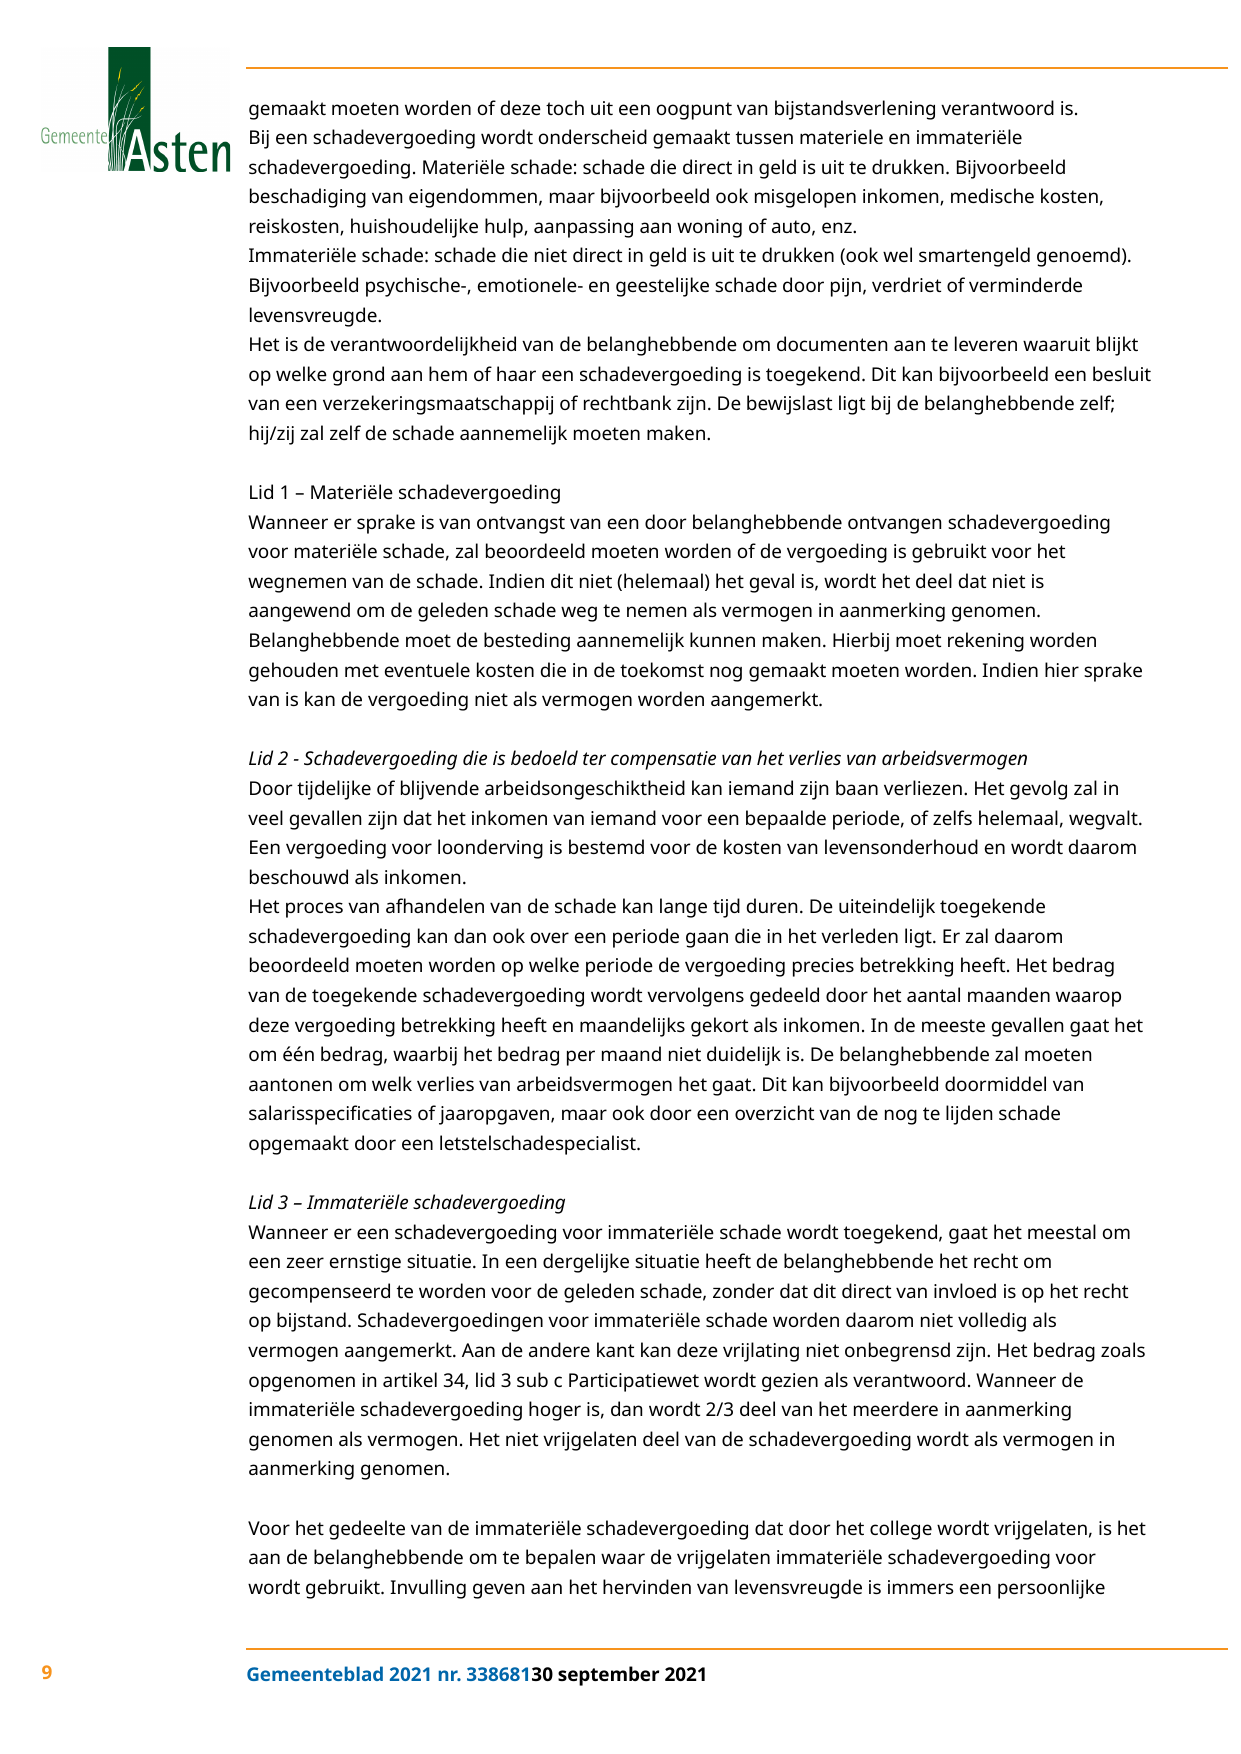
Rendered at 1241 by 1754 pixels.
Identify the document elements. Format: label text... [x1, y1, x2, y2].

text Immateriële schade: schade die niet direct in geld is uit te drukken (ook wel smartengeld genoemd). Bijvoorbeeld psychische-, emotionele- en geestelijke schade door pijn, verdriet of verminderde levensvreugde. [248, 243, 1152, 328]
text gemaakt moeten worden of deze toch uit een oogpunt van bijstandsverlening verantwoord is. [248, 95, 1152, 121]
text Voor het gedeelte van de immateriële schadevergoeding dat door het college wordt vrijgelaten, is het aan de belanghebbende om te bepalen waar de vrijgelaten immateriële schadevergoeding voor wordt gebruikt. Invulling geven aan het hervinden van levensvreugde is immers een persoonlijke [248, 1515, 1152, 1600]
text Door tijdelijke of blijvende arbeidsongeschiktheid kan iemand zijn baan verliezen. Het gevolg zal in veel gevallen zijn dat het inkomen van iemand voor een bepaalde periode, of zelfs helemaal, wegvalt. Een vergoeding voor loonderving is bestemd voor de kosten van levensonderhoud en wordt daarom beschouwd als inkomen. [248, 775, 1152, 890]
text Lid 1 – Materiële schadevergoeding [248, 479, 1152, 505]
text Wanneer er een schadevergoeding voor immateriële schade wordt toegekend, gaat het meestal om een zeer ernstige situatie. In een dergelijke situatie heeft de belanghebbende het recht om gecompenseerd te worden voor de geleden schade, zonder dat dit direct van invloed is op het recht op bijstand. Schadevergoedingen voor immateriële schade worden daarom niet volledig als vermogen aangemerkt. Aan de andere kant kan deze vrijlating niet onbegrensd zijn. Het bedrag zoals opgenomen in artikel 34, lid 3 sub c Participatiewet wordt gezien als verantwoord. Wanneer de immateriële schadevergoeding hoger is, dan wordt 2/3 deel van het meerdere in aanmerking genomen als vermogen. Het niet vrijgelaten deel van de schadevergoeding wordt als vermogen in aanmerking genomen. [248, 1219, 1152, 1481]
text Het is de verantwoordelijkheid van de belanghebbende om documenten aan te leveren waaruit blijkt op welke grond aan hem of haar een schadevergoeding is toegekend. Dit kan bijvoorbeeld een besluit van een verzekeringsmaatschappij of rechtbank zijn. De bewijslast ligt bij de belanghebbende zelf; hij/zij zal zelf de schade aannemelijk moeten maken. [248, 331, 1152, 446]
text Lid 3 – Immateriële schadevergoeding [248, 1189, 1152, 1215]
text Lid 2 - Schadevergoeding die is bedoeld ter compensatie van het verlies van arbeidsvermogen [248, 746, 1152, 771]
text Wanneer er sprake is van ontvangst van een door belanghebbende ontvangen schadevergoeding voor materiële schade, zal beoordeeld moeten worden of de vergoeding is gebruikt voor het wegnemen van de schade. Indien dit niet (helemaal) het geval is, wordt het deel dat niet is aangewend om de geleden schade weg te nemen als vermogen in aanmerking genomen. Belanghebbende moet de besteding aannemelijk kunnen maken. Hierbij moet rekening worden gehouden met eventuele kosten die in de toekomst nog gemaakt moeten worden. Indien hier sprake van is kan de vergoeding niet als vermogen worden aangemerkt. [248, 509, 1152, 712]
picture [41, 47, 231, 172]
text Bij een schadevergoeding wordt onderscheid gemaakt tussen materiele en immateriële schadevergoeding. Materiële schade: schade die direct in geld is uit te drukken. Bijvoorbeeld beschadiging van eigendommen, maar bijvoorbeeld ook misgelopen inkomen, medische kosten, reiskosten, huishoudelijke hulp, aanpassing aan woning of auto, enz. [248, 124, 1152, 239]
text Het proces van afhandelen van de schade kan lange tijd duren. De uiteindelijk toegekende schadevergoeding kan dan ook over een periode gaan die in het verleden ligt. Er zal daarom beoordeeld moeten worden op welke periode de vergoeding precies betrekking heeft. Het bedrag van de toegekende schadevergoeding wordt vervolgens gedeeld door het aantal maanden waarop deze vergoeding betrekking heeft en maandelijks gekort als inkomen. In de meeste gevallen gaat het om één bedrag, waarbij het bedrag per maand niet duidelijk is. De belanghebbende zal moeten aantonen om welk verlies van arbeidsvermogen het gaat. Dit kan bijvoorbeeld doormiddel van salarisspecificaties of jaaropgaven, maar ook door een overzicht van de nog te lijden schade opgemaakt door een letstelschadespecialist. [248, 893, 1152, 1156]
